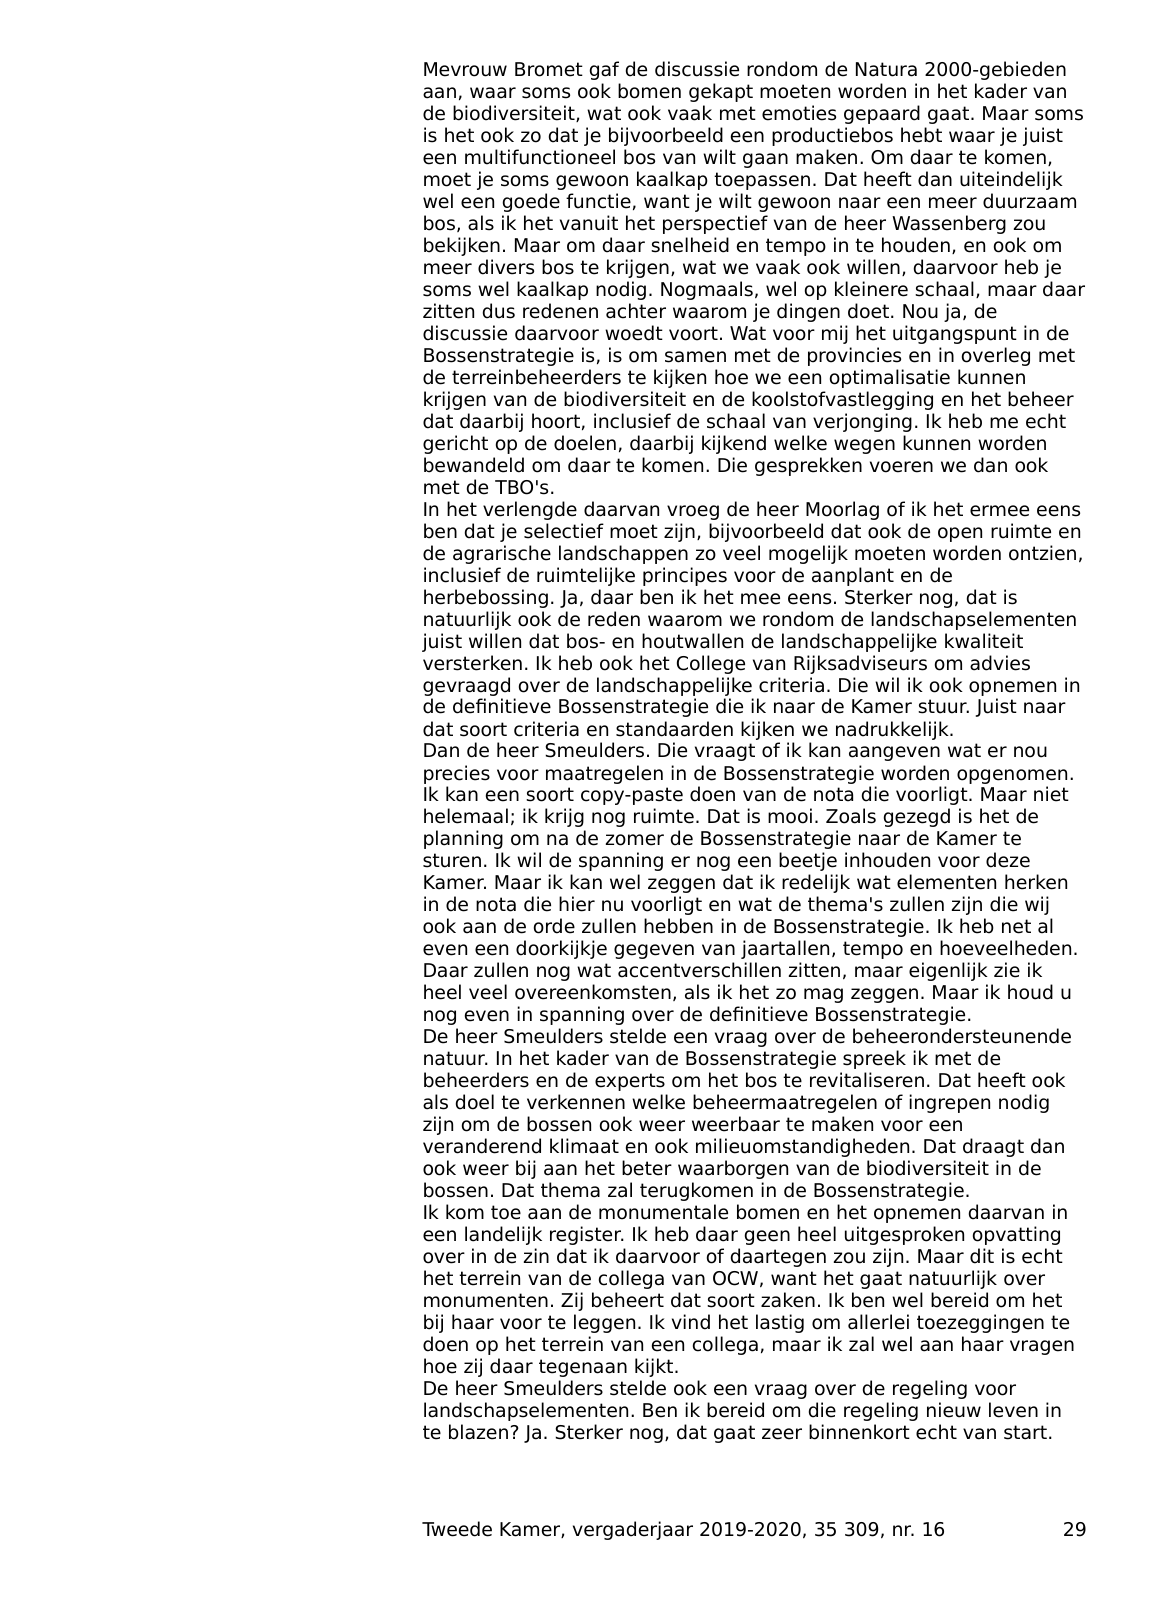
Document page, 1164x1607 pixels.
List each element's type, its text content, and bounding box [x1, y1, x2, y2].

text Mevrouw Bromet gaf de discussie rondom de Natura 2000-gebieden aan, waar soms ook bomen gekapt moeten worden in het kader van de biodiversiteit, wat ook vaak met emoties gepaard gaat. Maar soms is het ook zo dat je bijvoorbeeld een productiebos hebt waar je juist een multifunctioneel bos van wilt gaan maken. Om daar te komen, moet je soms gewoon kaalkap toepassen. Dat heeft dan uiteindelijk wel een goede functie, want je wilt gewoon naar een meer duurzaam bos, als ik het vanuit het perspectief van de heer Wassenberg zou bekijken. Maar om daar snelheid en tempo in te houden, en ook om meer divers bos te krijgen, wat we vaak ook willen, daarvoor heb je soms wel kaalkap nodig. Nogmaals, wel op kleinere schaal, maar daar zitten dus redenen achter waarom je dingen doet. Nou ja, de discussie daarvoor woedt voort. Wat voor mij het uitgangspunt in de Bossenstrategie is, is om samen met de provincies en in overleg met de terreinbeheerders te kijken hoe we een optimalisatie kunnen krijgen van de biodiversiteit en de koolstofvastlegging en het beheer dat daarbij hoort, inclusief de schaal van verjonging. Ik heb me echt gericht op de doelen, daarbij kijkend welke wegen kunnen worden bewandeld om daar te komen. Die gesprekken voeren we dan ook met de TBO's. [422, 59, 1087, 499]
text Dan de heer Smeulders. Die vraagt of ik kan aangeven wat er nou precies voor maatregelen in de Bossenstrategie worden opgenomen. Ik kan een soort copy-paste doen van de nota die voorligt. Maar niet helemaal; ik krijg nog ruimte. Dat is mooi. Zoals gezegd is het de planning om na de zomer de Bossenstrategie naar de Kamer te sturen. Ik wil de spanning er nog een beetje inhouden voor deze Kamer. Maar ik kan wel zeggen dat ik redelijk wat elementen herken in de nota die hier nu voorligt en wat de thema's zullen zijn die wij ook aan de orde zullen hebben in de Bossenstrategie. Ik heb net al even een doorkijkje gegeven van jaartallen, tempo en hoeveelheden. Daar zullen nog wat accentverschillen zitten, maar eigenlijk zie ik heel veel overeenkomsten, als ik het zo mag zeggen. Maar ik houd u nog even in spanning over de definitieve Bossenstrategie. [422, 740, 1087, 1026]
text De heer Smeulders stelde een vraag over de beheerondersteunende natuur. In het kader van de Bossenstrategie spreek ik met de beheerders en de experts om het bos te revitaliseren. Dat heeft ook als doel te verkennen welke beheermaatregelen of ingrepen nodig zijn om de bossen ook weer weerbaar te maken voor een veranderend klimaat en ook milieuomstandigheden. Dat draagt dan ook weer bij aan het beter waarborgen van de biodiversiteit in de bossen. Dat thema zal terugkomen in de Bossenstrategie. [422, 1026, 1087, 1202]
text Ik kom toe aan de monumentale bomen en het opnemen daarvan in een landelijk register. Ik heb daar geen heel uitgesproken opvatting over in de zin dat ik daarvoor of daartegen zou zijn. Maar dit is echt het terrein van de collega van OCW, want het gaat natuurlijk over monumenten. Zij beheert dat soort zaken. Ik ben wel bereid om het bij haar voor te leggen. Ik vind het lastig om allerlei toezeggingen te doen op het terrein van een collega, maar ik zal wel aan haar vragen hoe zij daar tegenaan kijkt. [422, 1202, 1087, 1378]
text In het verlengde daarvan vroeg de heer Moorlag of ik het ermee eens ben dat je selectief moet zijn, bijvoorbeeld dat ook de open ruimte en de agrarische landschappen zo veel mogelijk moeten worden ontzien, inclusief de ruimtelijke principes voor de aanplant en de herbebossing. Ja, daar ben ik het mee eens. Sterker nog, dat is natuurlijk ook de reden waarom we rondom de landschapselementen juist willen dat bos- en houtwallen de landschappelijke kwaliteit versterken. Ik heb ook het College van Rijksadviseurs om advies gevraagd over de landschappelijke criteria. Die wil ik ook opnemen in de definitieve Bossenstrategie die ik naar de Kamer stuur. Juist naar dat soort criteria en standaarden kijken we nadrukkelijk. [422, 499, 1087, 740]
text De heer Smeulders stelde ook een vraag over de regeling voor landschapselementen. Ben ik bereid om die regeling nieuw leven in te blazen? Ja. Sterker nog, dat gaat zeer binnenkort echt van start. [422, 1378, 1087, 1444]
